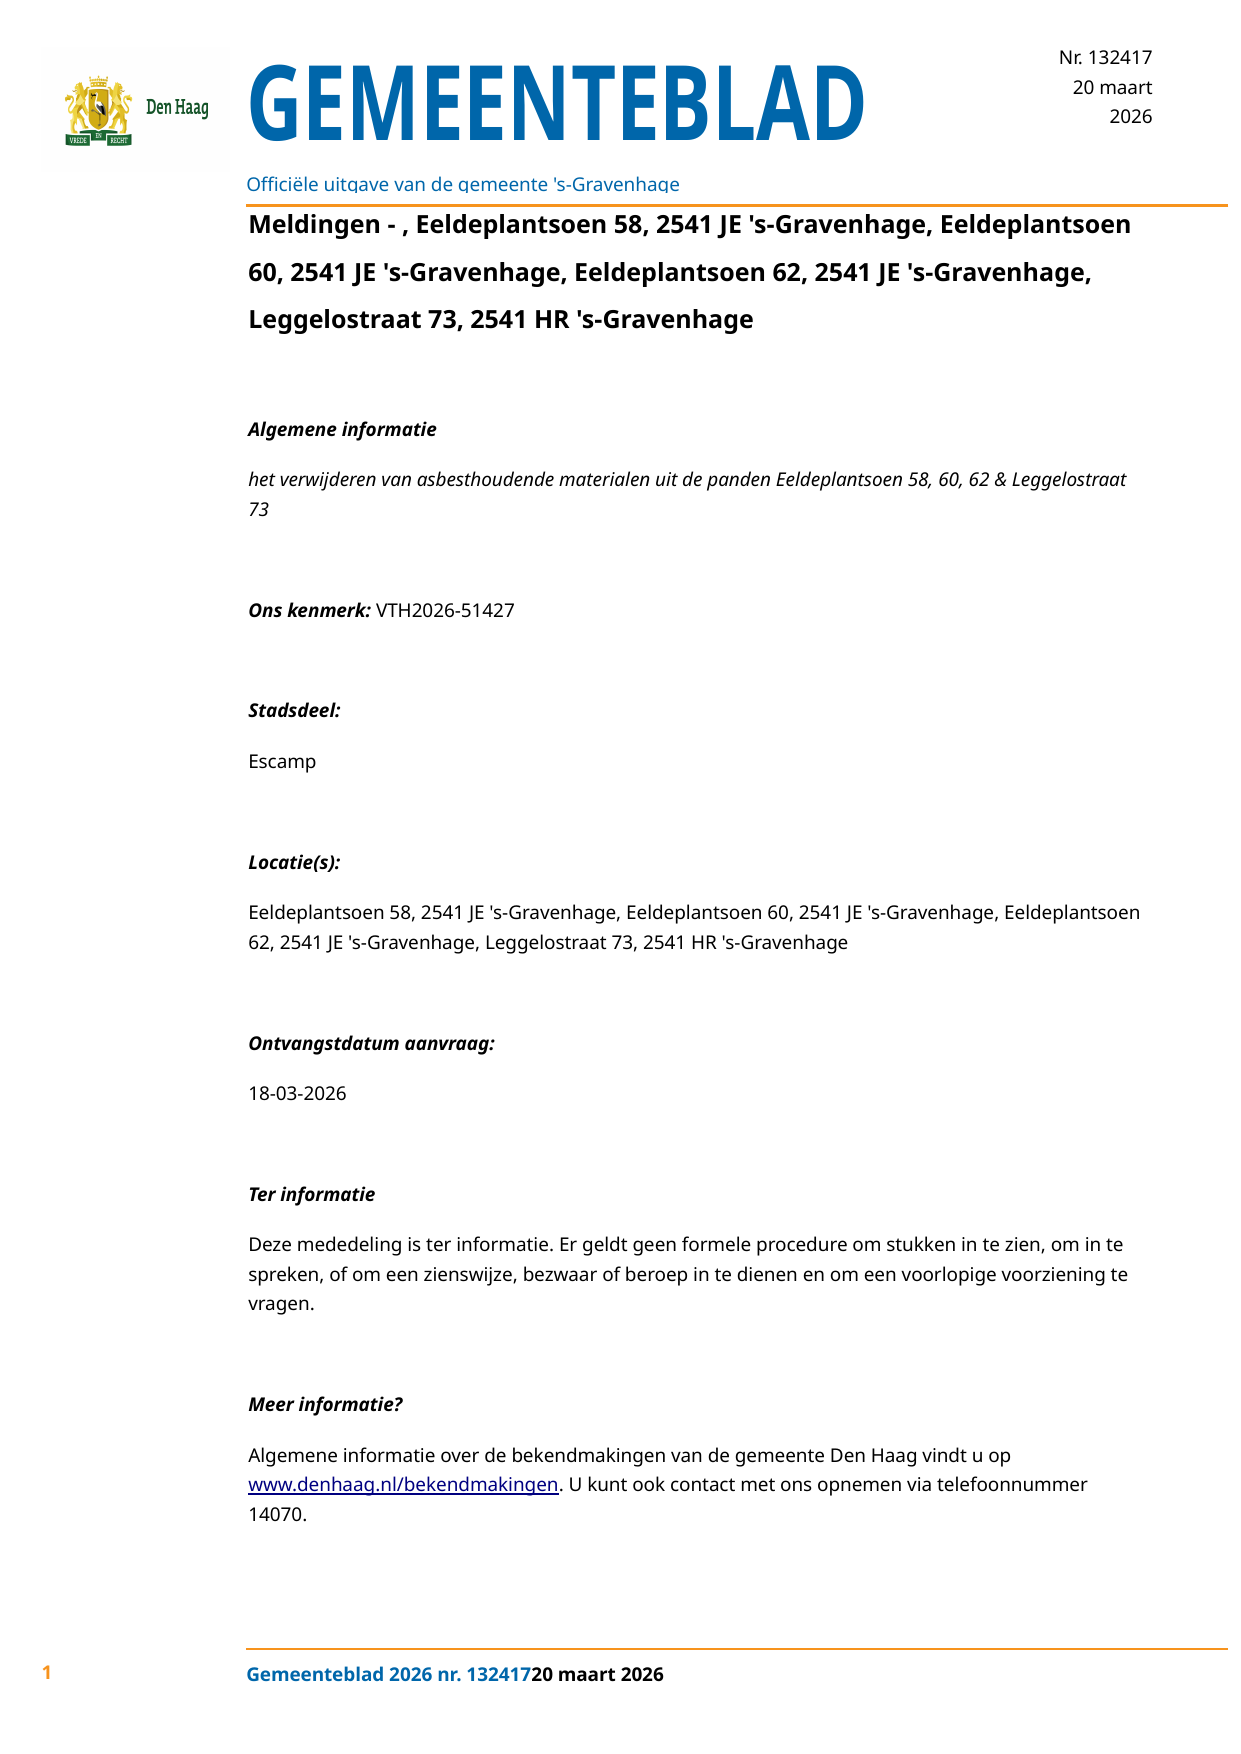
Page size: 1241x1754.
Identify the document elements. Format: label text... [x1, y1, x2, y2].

text Ontvangstdatum aanvraag: [248, 1030, 1152, 1055]
text 18-03-2026 [248, 1080, 1152, 1106]
text Stadsdeel: [248, 698, 1152, 723]
picture [41, 47, 231, 172]
text Meldingen - , Eeldeplantsoen 58, 2541 JE 's-Gravenhage, Eeldeplantsoen 60, 2541 JE 's-Gravenhage, Eeldeplantsoen 62, 2541 JE 's-Gravenhage, Leggelostraat 73, 2541 HR 's-Gravenhage [248, 207, 1152, 336]
text Algemene informatie [248, 416, 1152, 442]
text Ter informatie [248, 1181, 1152, 1207]
text Algemene informatie over de bekendmakingen van de gemeente Den Haag vindt u op www.denhaag.nl/bekendmakingen. U kunt ook contact met ons opnemen via telefoonnummer 14070. [248, 1442, 1152, 1527]
text het verwijderen van asbesthoudende materialen uit de panden Eeldeplantsoen 58, 60, 62 & Leggelostraat 73 [248, 466, 1152, 522]
text Ons kenmerk: VTH2026-51427 [248, 597, 1152, 622]
text Locatie(s): [248, 849, 1152, 874]
text Eeldeplantsoen 58, 2541 JE 's-Gravenhage, Eeldeplantsoen 60, 2541 JE 's-Gravenhage, Eeldeplantsoen 62, 2541 JE 's-Gravenhage, Leggelostraat 73, 2541 HR 's-Gravenhage [248, 899, 1152, 954]
text Deze mededeling is ter informatie. Er geldt geen formele procedure om stukken in te zien, om in te spreken, of om een zienswijze, bezwaar of beroep in te dienen en om een voorlopige voorziening te vragen. [248, 1231, 1152, 1316]
text Escamp [248, 748, 1152, 774]
text Meer informatie? [248, 1391, 1152, 1417]
